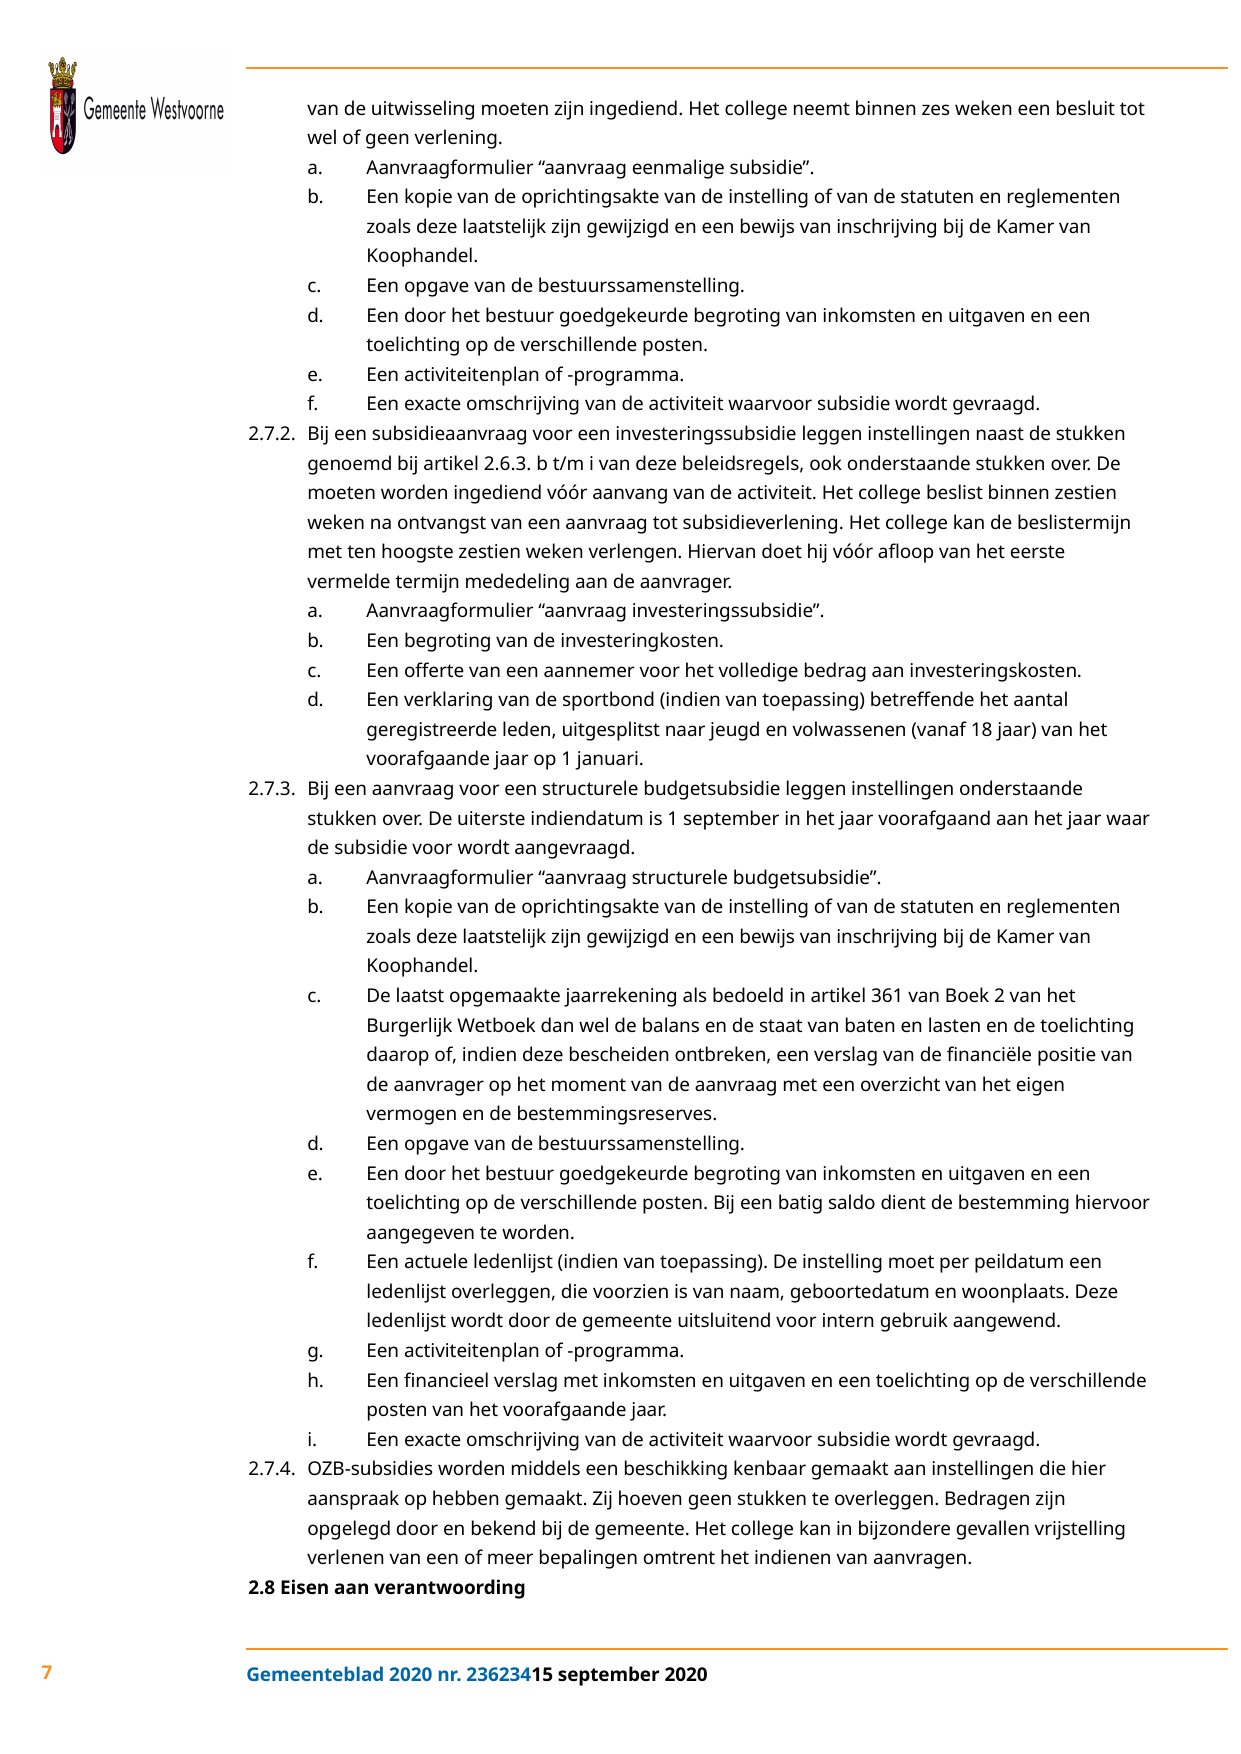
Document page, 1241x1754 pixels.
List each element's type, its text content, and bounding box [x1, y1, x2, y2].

list Een financieel verslag met inkomsten en uitgaven en een toelichting op de verschillende posten van het voorafgaande jaar. [307, 1367, 1152, 1422]
text 2.8 Eisen aan verantwoording [248, 1574, 1152, 1600]
list Een kopie van de oprichtingsakte van de instelling of van de statuten en reglementen zoals deze laatstelijk zijn gewijzigd en een bewijs van inschrijving bij de Kamer van Koophandel. [307, 893, 1152, 978]
list Een opgave van de bestuurssamenstelling. [307, 272, 1152, 298]
list Een kopie van de oprichtingsakte van de instelling of van de statuten en reglementen zoals deze laatstelijk zijn gewijzigd en een bewijs van inschrijving bij de Kamer van Koophandel. [307, 183, 1152, 268]
list Een door het bestuur goedgekeurde begroting van inkomsten en uitgaven en een toelichting op de verschillende posten. Bij een batig saldo dient de bestemming hiervoor aangegeven te worden. [307, 1160, 1152, 1245]
list De laatst opgemaakte jaarrekening als bedoeld in artikel 361 van Boek 2 van het Burgerlijk Wetboek dan wel de balans en de staat van baten en lasten en de toelichting daarop of, indien deze bescheiden ontbreken, een verslag van de financiële positie van de aanvrager op het moment van de aanvraag met een overzicht van het eigen vermogen en de bestemmingsreserves. [307, 982, 1152, 1126]
list van de uitwisseling moeten zijn ingediend. Het college neemt binnen zes weken een besluit tot wel of geen verlening. [248, 95, 1152, 150]
list Een exacte omschrijving van de activiteit waarvoor subsidie wordt gevraagd. [307, 1426, 1152, 1452]
list Een offerte van een aannemer voor het volledige bedrag aan investeringskosten. [307, 657, 1152, 683]
list Bij een aanvraag voor een structurele budgetsubsidie leggen instellingen onderstaande stukken over. De uiterste indiendatum is 1 september in het jaar voorafgaand aan het jaar waar de subsidie voor wordt aangevraagd. [248, 775, 1152, 860]
list Aanvraagformulier “aanvraag structurele budgetsubsidie”. [307, 864, 1152, 890]
list Een actuele ledenlijst (indien van toepassing). De instelling moet per peildatum een ledenlijst overleggen, die voorzien is van naam, geboortedatum en woonplaats. Deze ledenlijst wordt door de gemeente uitsluitend voor intern gebruik aangewend. [307, 1248, 1152, 1333]
list Een activiteitenplan of -programma. [307, 1337, 1152, 1363]
list Een verklaring van de sportbond (indien van toepassing) betreffende het aantal geregistreerde leden, uitgesplitst naar jeugd en volwassenen (vanaf 18 jaar) van het voorafgaande jaar op 1 januari. [307, 686, 1152, 771]
list Een door het bestuur goedgekeurde begroting van inkomsten en uitgaven en een toelichting op de verschillende posten. [307, 302, 1152, 357]
list OZB-subsidies worden middels een beschikking kenbaar gemaakt aan instellingen die hier aanspraak op hebben gemaakt. Zij hoeven geen stukken te overleggen. Bedragen zijn opgelegd door en bekend bij de gemeente. Het college kan in bijzondere gevallen vrijstelling verlenen van een of meer bepalingen omtrent het indienen van aanvragen. [248, 1456, 1152, 1570]
picture [41, 47, 231, 172]
list Een activiteitenplan of -programma. [307, 361, 1152, 387]
list Een exacte omschrijving van de activiteit waarvoor subsidie wordt gevraagd. [307, 391, 1152, 416]
list Een opgave van de bestuurssamenstelling. [307, 1130, 1152, 1156]
list Een begroting van de investeringkosten. [307, 627, 1152, 653]
list Aanvraagformulier “aanvraag investeringssubsidie”. [307, 598, 1152, 623]
list Bij een subsidieaanvraag voor een investeringssubsidie leggen instellingen naast de stukken genoemd bij artikel 2.6.3. b t/m i van deze beleidsregels, ook onderstaande stukken over. De moeten worden ingediend vóór aanvang van de activiteit. Het college beslist binnen zestien weken na ontvangst van een aanvraag tot subsidieverlening. Het college kan de beslistermijn met ten hoogste zestien weken verlengen. Hiervan doet hij vóór afloop van het eerste vermelde termijn mededeling aan de aanvrager. [248, 420, 1152, 594]
list Aanvraagformulier “aanvraag eenmalige subsidie”. [307, 154, 1152, 180]
